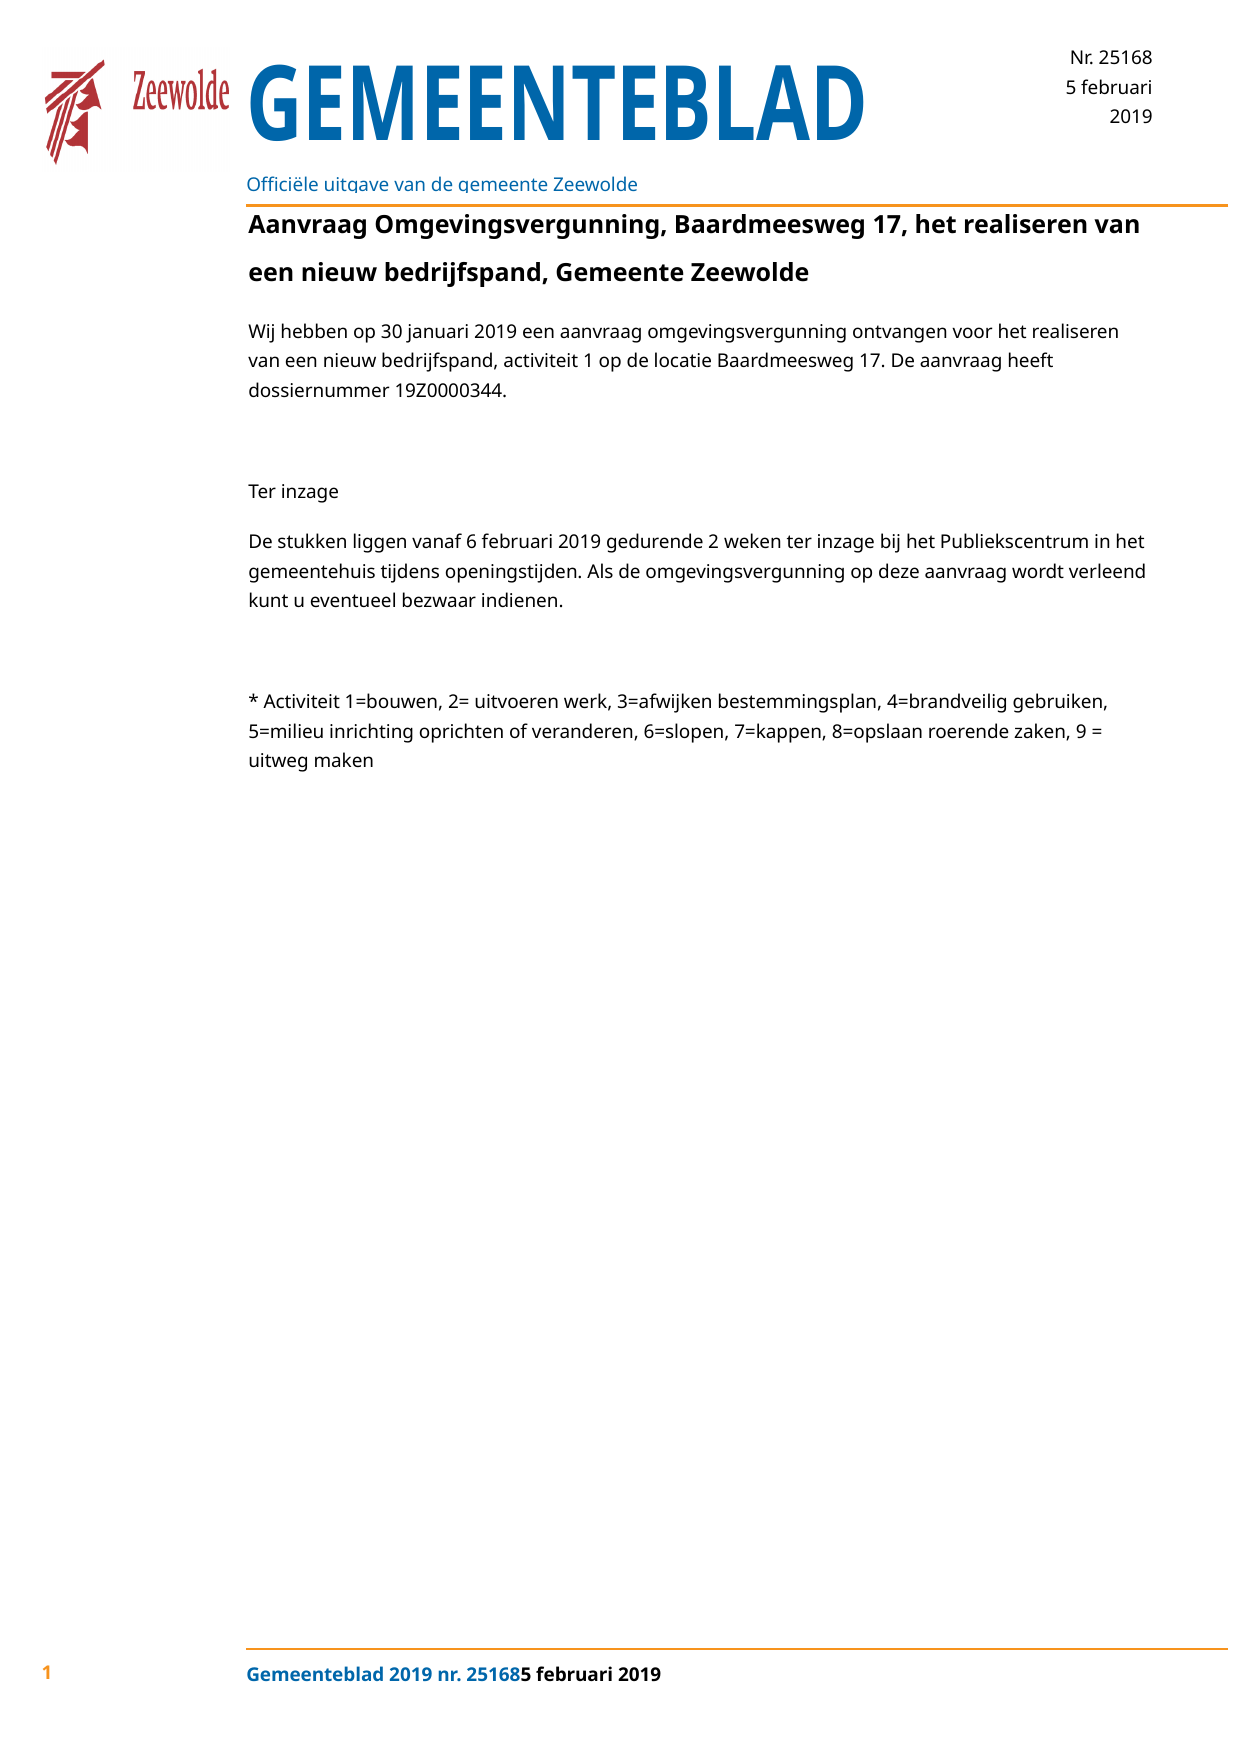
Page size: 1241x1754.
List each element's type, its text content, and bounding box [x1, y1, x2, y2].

text De stukken liggen vanaf 6 februari 2019 gedurende 2 weken ter inzage bij het Publiekscentrum in het gemeentehuis tijdens openingstijden. Als de omgevingsvergunning op deze aanvraag wordt verleend kunt u eventueel bezwaar indienen. [248, 528, 1152, 613]
text Ter inzage [248, 478, 1152, 504]
text Aanvraag Omgevingsvergunning, Baardmeesweg 17, het realiseren van een nieuw bedrijfspand, Gemeente Zeewolde [248, 207, 1152, 288]
text * Activiteit 1=bouwen, 2= uitvoeren werk, 3=afwijken bestemmingsplan, 4=brandveilig gebruiken, 5=milieu inrichting oprichten of veranderen, 6=slopen, 7=kappen, 8=opslaan roerende zaken, 9 = uitweg maken [248, 688, 1152, 773]
picture [41, 47, 231, 172]
text Wij hebben op 30 januari 2019 een aanvraag omgevingsvergunning ontvangen voor het realiseren van een nieuw bedrijfspand, activiteit 1 op de locatie Baardmeesweg 17. De aanvraag heeft dossiernummer 19Z0000344. [248, 318, 1152, 403]
